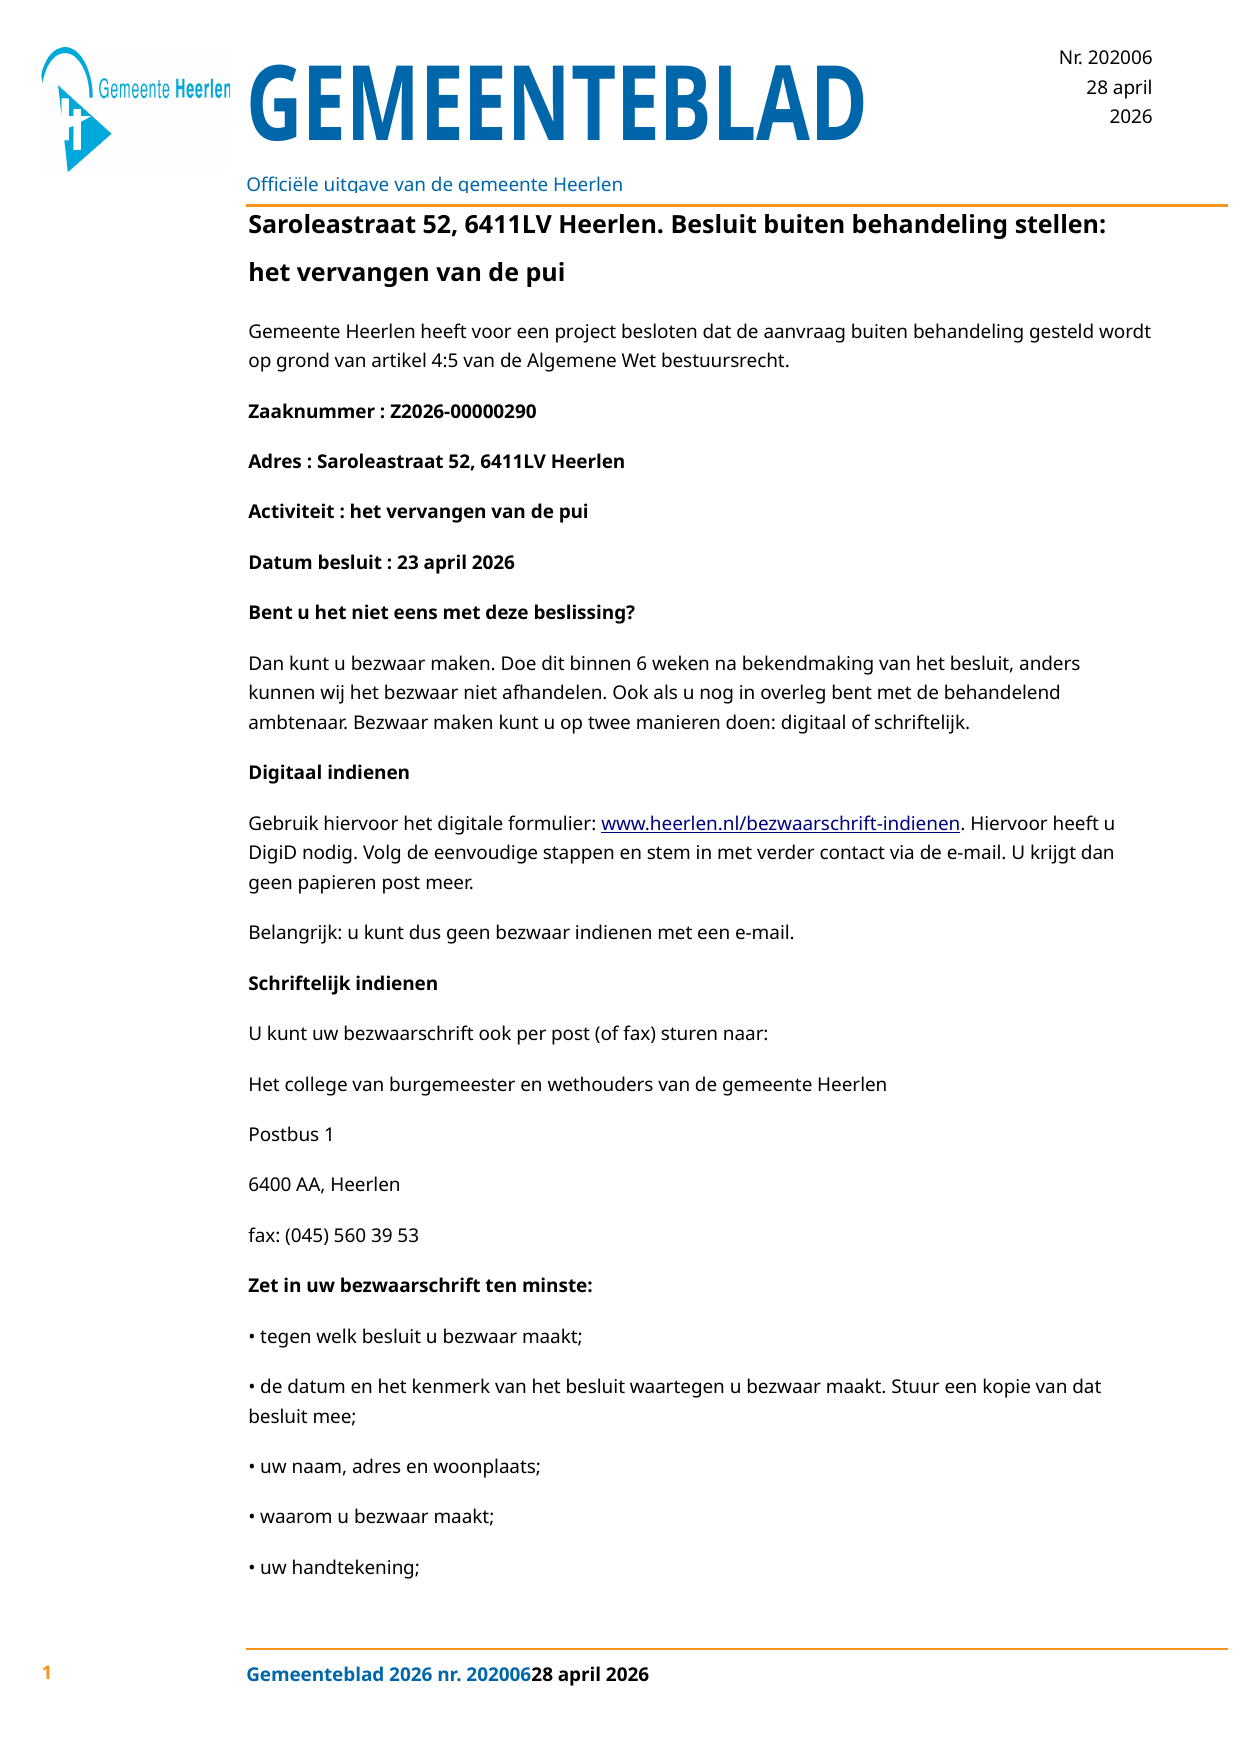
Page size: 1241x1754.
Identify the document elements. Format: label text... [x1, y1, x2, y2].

text • waarom u bezwaar maakt; [248, 1504, 1152, 1529]
text Activiteit : het vervangen van de pui [248, 499, 1152, 524]
text • de datum en het kenmerk van het besluit waartegen u bezwaar maakt. Stuur een kopie van dat besluit mee; [248, 1373, 1152, 1429]
picture [41, 47, 231, 172]
text Belangrijk: u kunt dus geen bezwaar indienen met een e-mail. [248, 919, 1152, 945]
text • uw naam, adres en woonplaats; [248, 1453, 1152, 1479]
text Digitaal indienen [248, 759, 1152, 785]
text Adres : Saroleastraat 52, 6411LV Heerlen [248, 448, 1152, 474]
text Het college van burgemeester en wethouders van de gemeente Heerlen [248, 1071, 1152, 1097]
text Datum besluit : 23 april 2026 [248, 549, 1152, 575]
text Postbus 1 [248, 1121, 1152, 1147]
text Zaaknummer : Z2026-00000290 [248, 398, 1152, 424]
text fax: (045) 560 39 53 [248, 1222, 1152, 1248]
text 6400 AA, Heerlen [248, 1172, 1152, 1197]
text Gebruik hiervoor het digitale formulier: www.heerlen.nl/bezwaarschrift-indienen. Hiervoor heeft u DigiD nodig. Volg de eenvoudige stappen en stem in met verder contact via de e-mail. U krijgt dan geen papieren post meer. [248, 810, 1152, 895]
text U kunt uw bezwaarschrift ook per post (of fax) sturen naar: [248, 1020, 1152, 1046]
text Schriftelijk indienen [248, 970, 1152, 996]
text • tegen welk besluit u bezwaar maakt; [248, 1323, 1152, 1349]
picture [41, 47, 59, 70]
text Dan kunt u bezwaar maken. Doe dit binnen 6 weken na bekendmaking van het besluit, anders kunnen wij het bezwaar niet afhandelen. Ook als u nog in overleg bent met de behandelend ambtenaar. Bezwaar maken kunt u op twee manieren doen: digitaal of schriftelijk. [248, 650, 1152, 735]
text • uw handtekening; [248, 1554, 1152, 1580]
text Zet in uw bezwaarschrift ten minste: [248, 1272, 1152, 1298]
text Bent u het niet eens met deze beslissing? [248, 599, 1152, 625]
text Saroleastraat 52, 6411LV Heerlen. Besluit buiten behandeling stellen: het vervangen van de pui [248, 207, 1152, 288]
text Gemeente Heerlen heeft voor een project besloten dat de aanvraag buiten behandeling gesteld wordt op grond van artikel 4:5 van de Algemene Wet bestuursrecht. [248, 318, 1152, 373]
